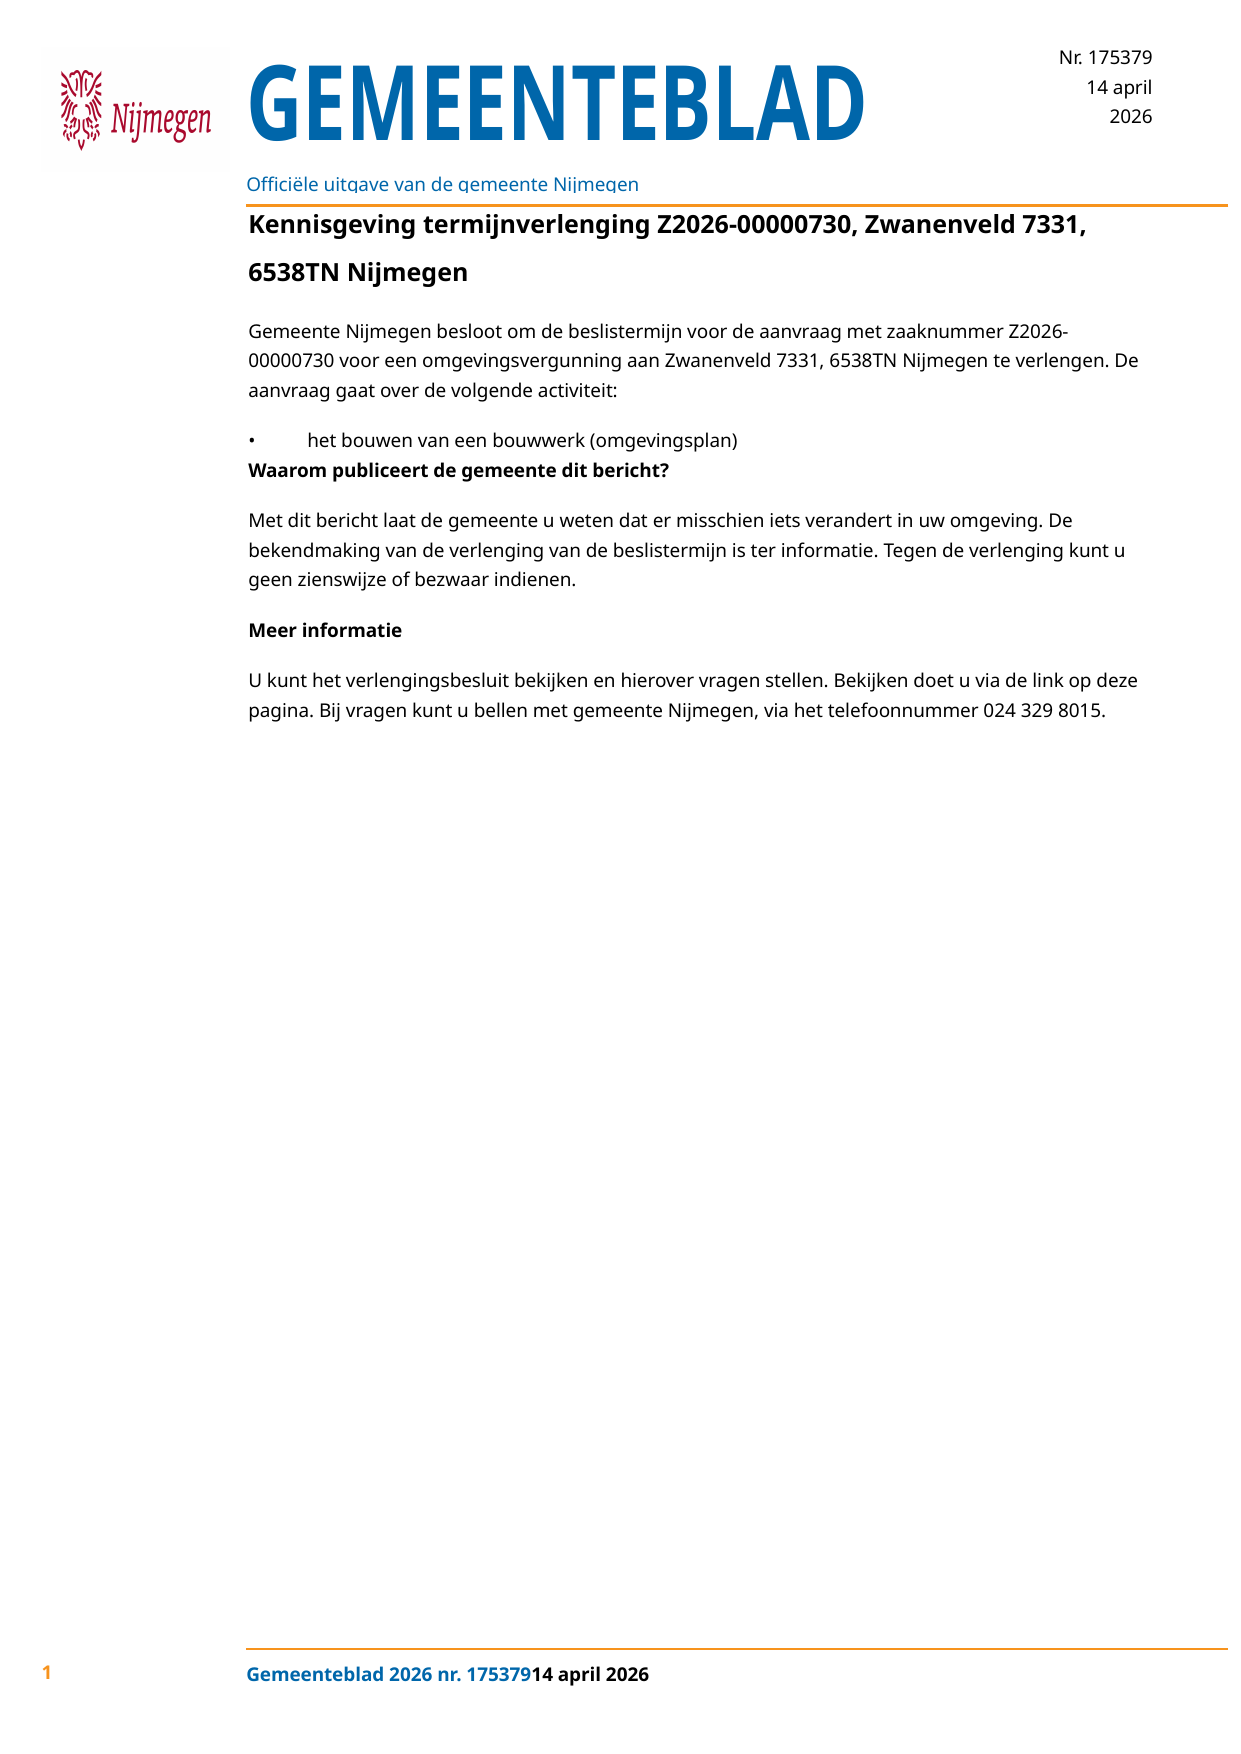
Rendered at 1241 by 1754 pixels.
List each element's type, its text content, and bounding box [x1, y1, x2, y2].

picture [41, 47, 231, 172]
text Meer informatie [248, 617, 1152, 643]
text Waarom publiceert de gemeente dit bericht? [248, 457, 1152, 483]
text Kennisgeving termijnverlenging Z2026-00000730, Zwanenveld 7331, 6538TN Nijmegen [248, 207, 1152, 288]
list het bouwen van een bouwwerk (omgevingsplan) [248, 427, 1152, 453]
text Gemeente Nijmegen besloot om de beslistermijn voor de aanvraag met zaaknummer Z2026-00000730 voor een omgevingsvergunning aan Zwanenveld 7331, 6538TN Nijmegen te verlengen. De aanvraag gaat over de volgende activiteit: [248, 318, 1152, 403]
text Met dit bericht laat de gemeente u weten dat er misschien iets verandert in uw omgeving. De bekendmaking van de verlenging van de beslistermijn is ter informatie. Tegen de verlenging kunt u geen zienswijze of bezwaar indienen. [248, 507, 1152, 592]
text U kunt het verlengingsbesluit bekijken en hierover vragen stellen. Bekijken doet u via de link op deze pagina. Bij vragen kunt u bellen met gemeente Nijmegen, via het telefoonnummer 024 329 8015. [248, 667, 1152, 723]
